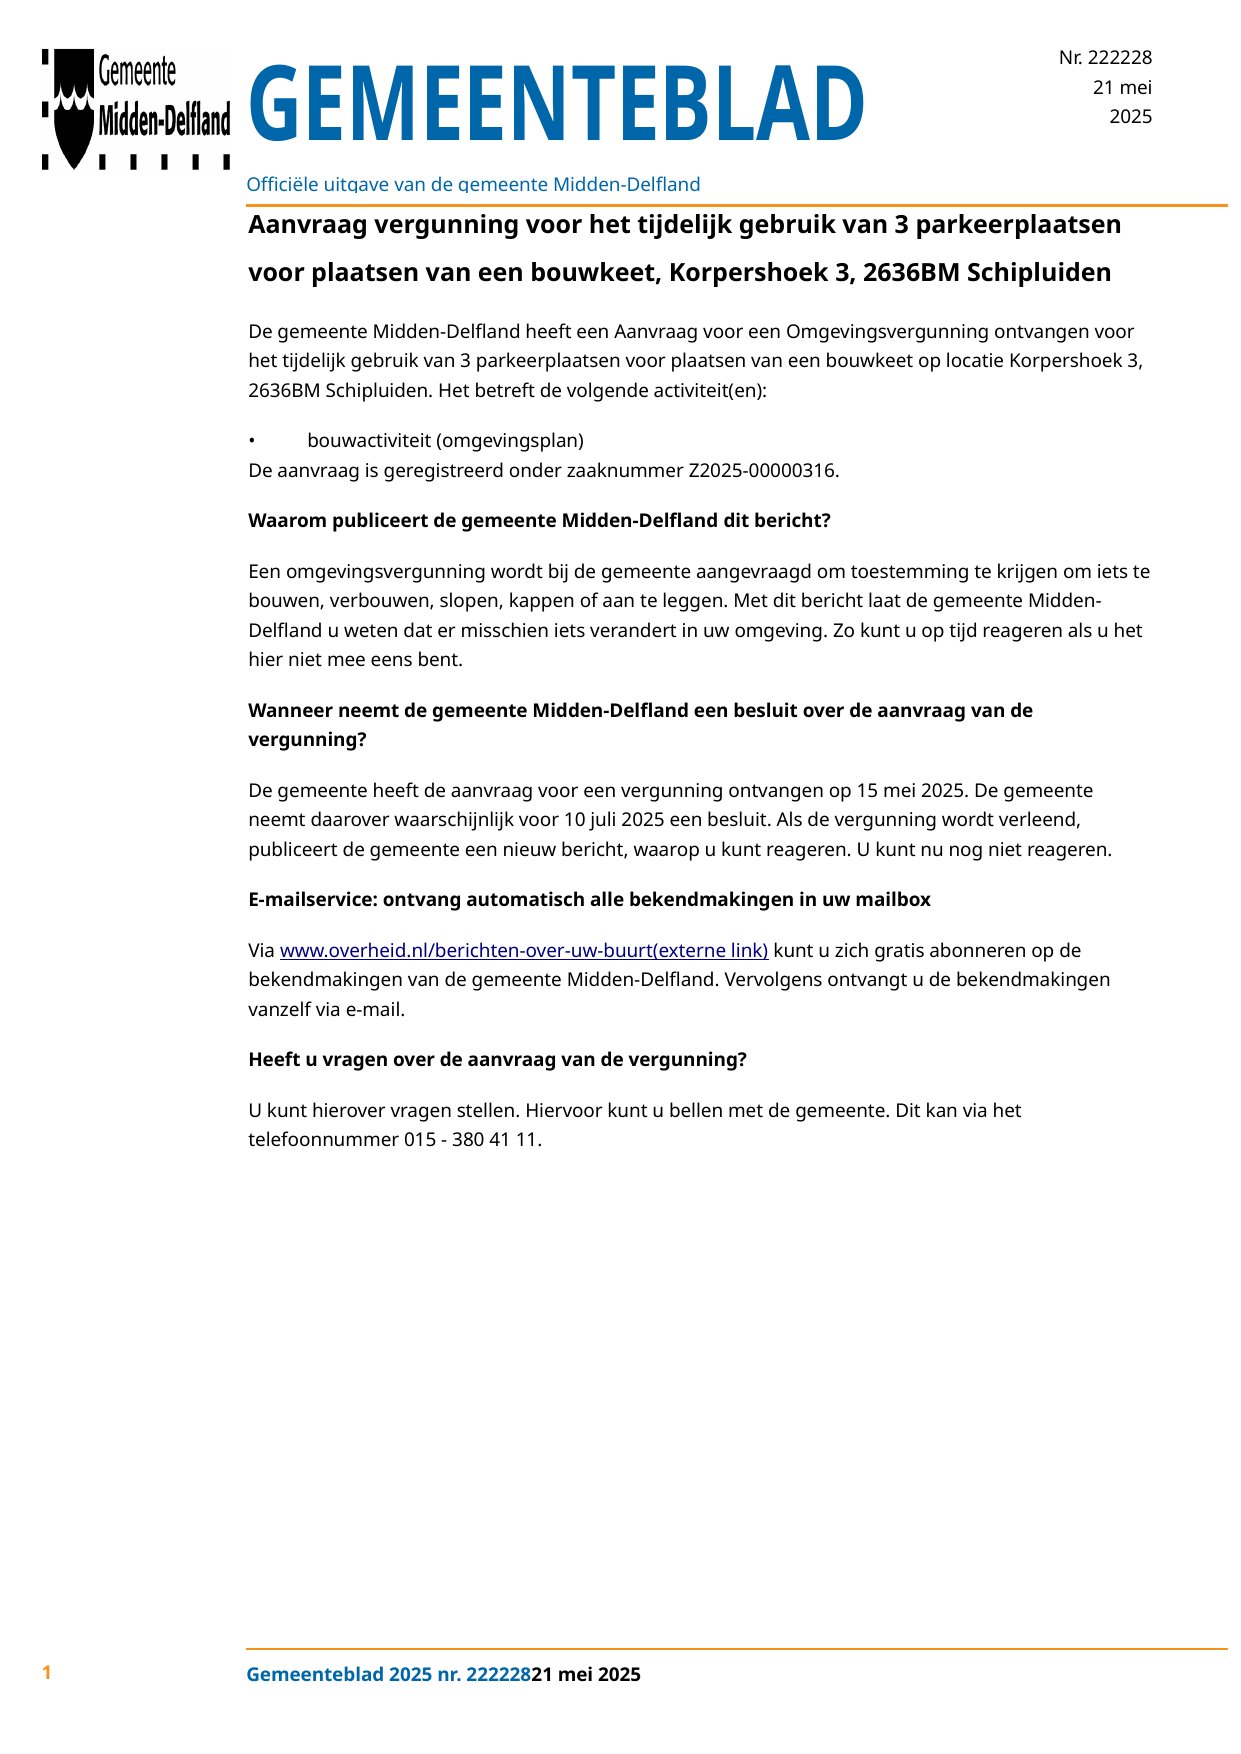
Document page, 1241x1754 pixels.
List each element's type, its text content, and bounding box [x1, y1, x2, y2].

picture [41, 47, 231, 172]
text Heeft u vragen over de aanvraag van de vergunning? [248, 1047, 1152, 1072]
text De gemeente heeft de aanvraag voor een vergunning ontvangen op 15 mei 2025. De gemeente neemt daarover waarschijnlijk voor 10 juli 2025 een besluit. Als de vergunning wordt verleend, publiceert de gemeente een nieuw bericht, waarop u kunt reageren. U kunt nu nog niet reageren. [248, 777, 1152, 862]
list bouwactiviteit (omgevingsplan) [248, 427, 1152, 453]
text Wanneer neemt de gemeente Midden-Delfland een besluit over de aanvraag van de vergunning? [248, 697, 1152, 752]
text Via www.overheid.nl/berichten-over-uw-buurt(externe link) kunt u zich gratis abonneren op de bekendmakingen van de gemeente Midden-Delfland. Vervolgens ontvangt u de bekendmakingen vanzelf via e-mail. [248, 937, 1152, 1022]
text E-mailservice: ontvang automatisch alle bekendmakingen in uw mailbox [248, 887, 1152, 912]
text Waarom publiceert de gemeente Midden-Delfland dit bericht? [248, 507, 1152, 533]
text Aanvraag vergunning voor het tijdelijk gebruik van 3 parkeerplaatsen voor plaatsen van een bouwkeet, Korpershoek 3, 2636BM Schipluiden [248, 207, 1152, 288]
text De aanvraag is geregistreerd onder zaaknummer Z2025-00000316. [248, 457, 1152, 483]
text Een omgevingsvergunning wordt bij de gemeente aangevraagd om toestemming te krijgen om iets te bouwen, verbouwen, slopen, kappen of aan te leggen. Met dit bericht laat de gemeente Midden-Delfland u weten dat er misschien iets verandert in uw omgeving. Zo kunt u op tijd reageren als u het hier niet mee eens bent. [248, 558, 1152, 672]
text U kunt hierover vragen stellen. Hiervoor kunt u bellen met de gemeente. Dit kan via het telefoonnummer 015 - 380 41 11. [248, 1097, 1152, 1152]
text De gemeente Midden-Delfland heeft een Aanvraag voor een Omgevingsvergunning ontvangen voor het tijdelijk gebruik van 3 parkeerplaatsen voor plaatsen van een bouwkeet op locatie Korpershoek 3, 2636BM Schipluiden. Het betreft de volgende activiteit(en): [248, 318, 1152, 403]
